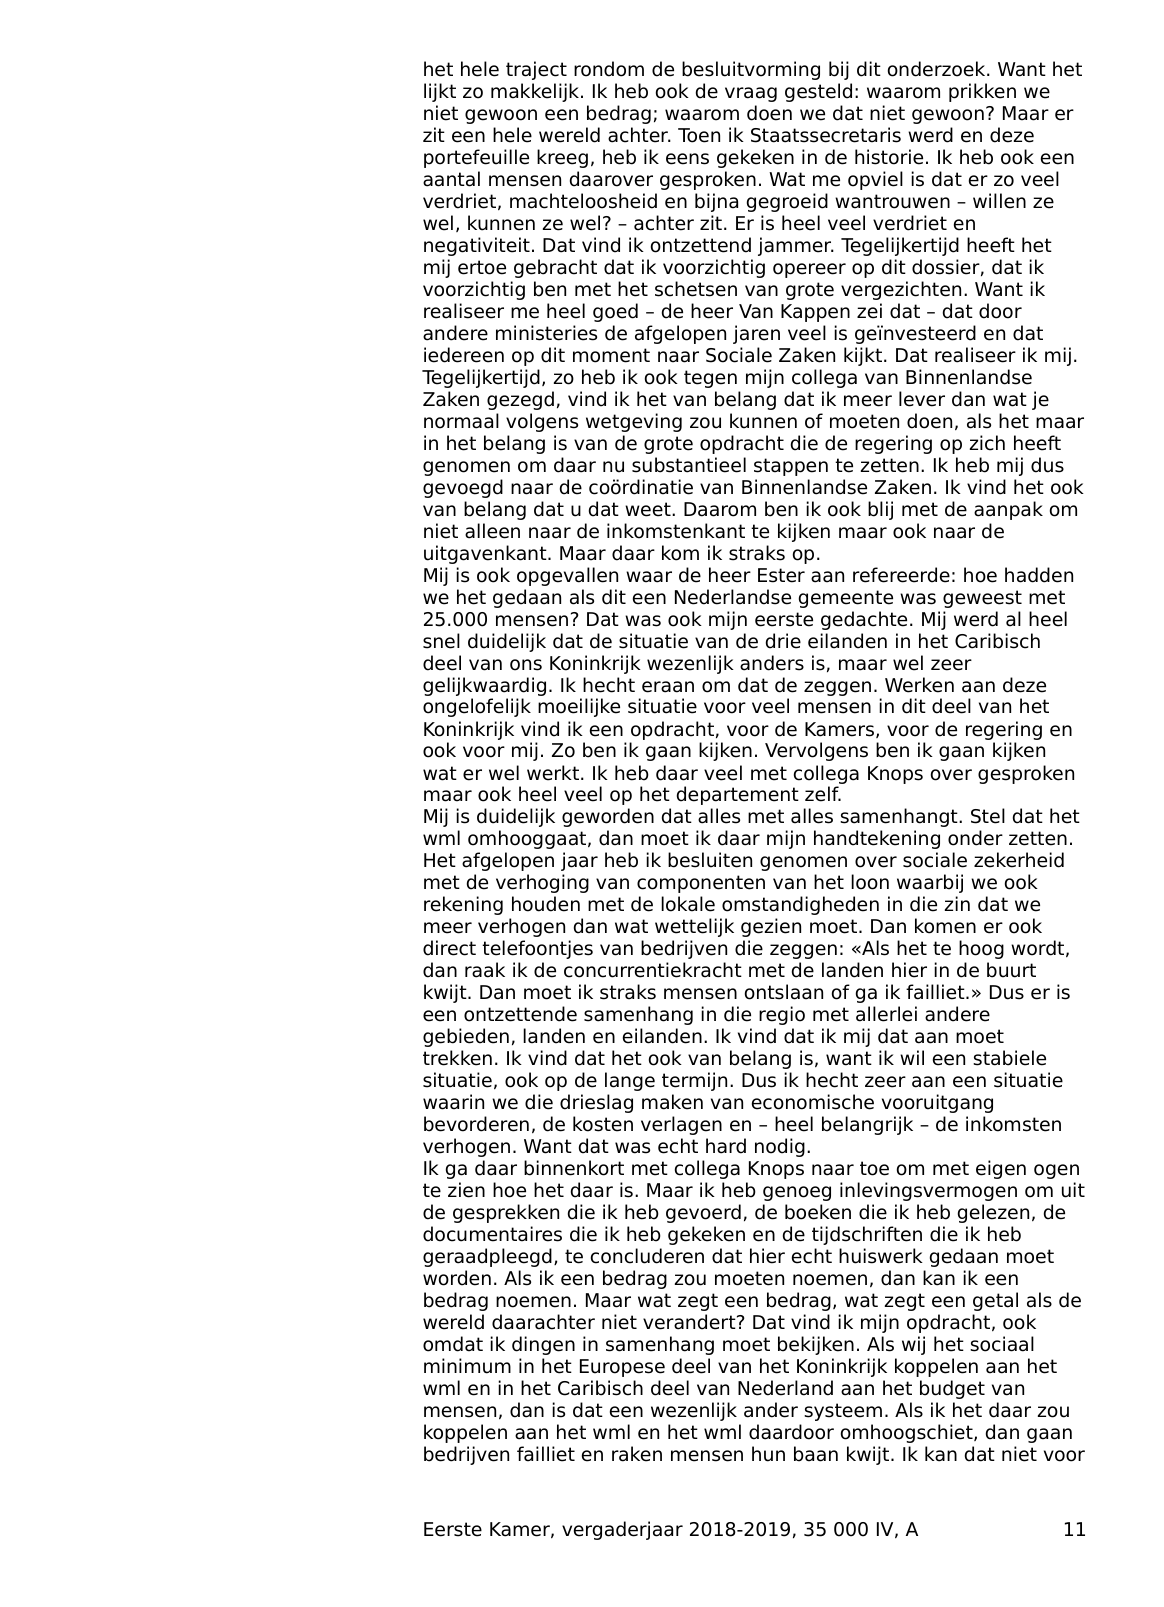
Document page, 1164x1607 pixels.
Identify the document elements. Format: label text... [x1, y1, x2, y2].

text Tegelijkertijd, zo heb ik ook tegen mijn collega van Binnenlandse Zaken gezegd, vind ik het van belang dat ik meer lever dan wat je normaal volgens wetgeving zou kunnen of moeten doen, als het maar in het belang is van de grote opdracht die de regering op zich heeft genomen om daar nu substantieel stappen te zetten. Ik heb mij dus gevoegd naar de coördinatie van Binnenlandse Zaken. Ik vind het ook van belang dat u dat weet. Daarom ben ik ook blij met de aanpak om niet alleen naar de inkomstenkant te kijken maar ook naar de uitgavenkant. Maar daar kom ik straks op. [422, 367, 1087, 564]
text Mij is duidelijk geworden dat alles met alles samenhangt. Stel dat het wml omhooggaat, dan moet ik daar mijn handtekening onder zetten. Het afgelopen jaar heb ik besluiten genomen over sociale zekerheid met de verhoging van componenten van het loon waarbij we ook rekening houden met de lokale omstandigheden in die zin dat we meer verhogen dan wat wettelijk gezien moet. Dan komen er ook direct telefoontjes van bedrijven die zeggen: «Als het te hoog wordt, dan raak ik de concurrentiekracht met de landen hier in de buurt kwijt. Dan moet ik straks mensen ontslaan of ga ik failliet.» Dus er is een ontzettende samenhang in die regio met allerlei andere gebieden, landen en eilanden. Ik vind dat ik mij dat aan moet trekken. Ik vind dat het ook van belang is, want ik wil een stabiele situatie, ook op de lange termijn. Dus ik hecht zeer aan een situatie waarin we die drieslag maken van economische vooruitgang bevorderen, de kosten verlagen en – heel belangrijk – de inkomsten verhogen. Want dat was echt hard nodig. [422, 806, 1087, 1158]
text Ik ga daar binnenkort met collega Knops naar toe om met eigen ogen te zien hoe het daar is. Maar ik heb genoeg inlevingsvermogen om uit de gesprekken die ik heb gevoerd, de boeken die ik heb gelezen, de documentaires die ik heb gekeken en de tijdschriften die ik heb geraadpleegd, te concluderen dat hier echt huiswerk gedaan moet worden. Als ik een bedrag zou moeten noemen, dan kan ik een bedrag noemen. Maar wat zegt een bedrag, wat zegt een getal als de wereld daarachter niet verandert? Dat vind ik mijn opdracht, ook omdat ik dingen in samenhang moet bekijken. Als wij het sociaal minimum in het Europese deel van het Koninkrijk koppelen aan het wml en in het Caribisch deel van Nederland aan het budget van mensen, dan is dat een wezenlijk ander systeem. Als ik het daar zou koppelen aan het wml en het wml daardoor omhoogschiet, dan gaan bedrijven failliet en raken mensen hun baan kwijt. Ik kan dat niet voor [422, 1158, 1087, 1466]
text het hele traject rondom de besluitvorming bij dit onderzoek. Want het lijkt zo makkelijk. Ik heb ook de vraag gesteld: waarom prikken we niet gewoon een bedrag; waarom doen we dat niet gewoon? Maar er zit een hele wereld achter. Toen ik Staatssecretaris werd en deze portefeuille kreeg, heb ik eens gekeken in de historie. Ik heb ook een aantal mensen daarover gesproken. Wat me opviel is dat er zo veel verdriet, machteloosheid en bijna gegroeid wantrouwen – willen ze wel, kunnen ze wel? – achter zit. Er is heel veel verdriet en negativiteit. Dat vind ik ontzettend jammer. Tegelijkertijd heeft het mij ertoe gebracht dat ik voorzichtig opereer op dit dossier, dat ik voorzichtig ben met het schetsen van grote vergezichten. Want ik realiseer me heel goed – de heer Van Kappen zei dat – dat door andere ministeries de afgelopen jaren veel is geïnvesteerd en dat iedereen op dit moment naar Sociale Zaken kijkt. Dat realiseer ik mij. [422, 59, 1087, 367]
text Mij is ook opgevallen waar de heer Ester aan refereerde: hoe hadden we het gedaan als dit een Nederlandse gemeente was geweest met 25.000 mensen? Dat was ook mijn eerste gedachte. Mij werd al heel snel duidelijk dat de situatie van de drie eilanden in het Caribisch deel van ons Koninkrijk wezenlijk anders is, maar wel zeer gelijkwaardig. Ik hecht eraan om dat de zeggen. Werken aan deze ongelofelijk moeilijke situatie voor veel mensen in dit deel van het Koninkrijk vind ik een opdracht, voor de Kamers, voor de regering en ook voor mij. Zo ben ik gaan kijken. Vervolgens ben ik gaan kijken wat er wel werkt. Ik heb daar veel met collega Knops over gesproken maar ook heel veel op het departement zelf. [422, 564, 1087, 806]
